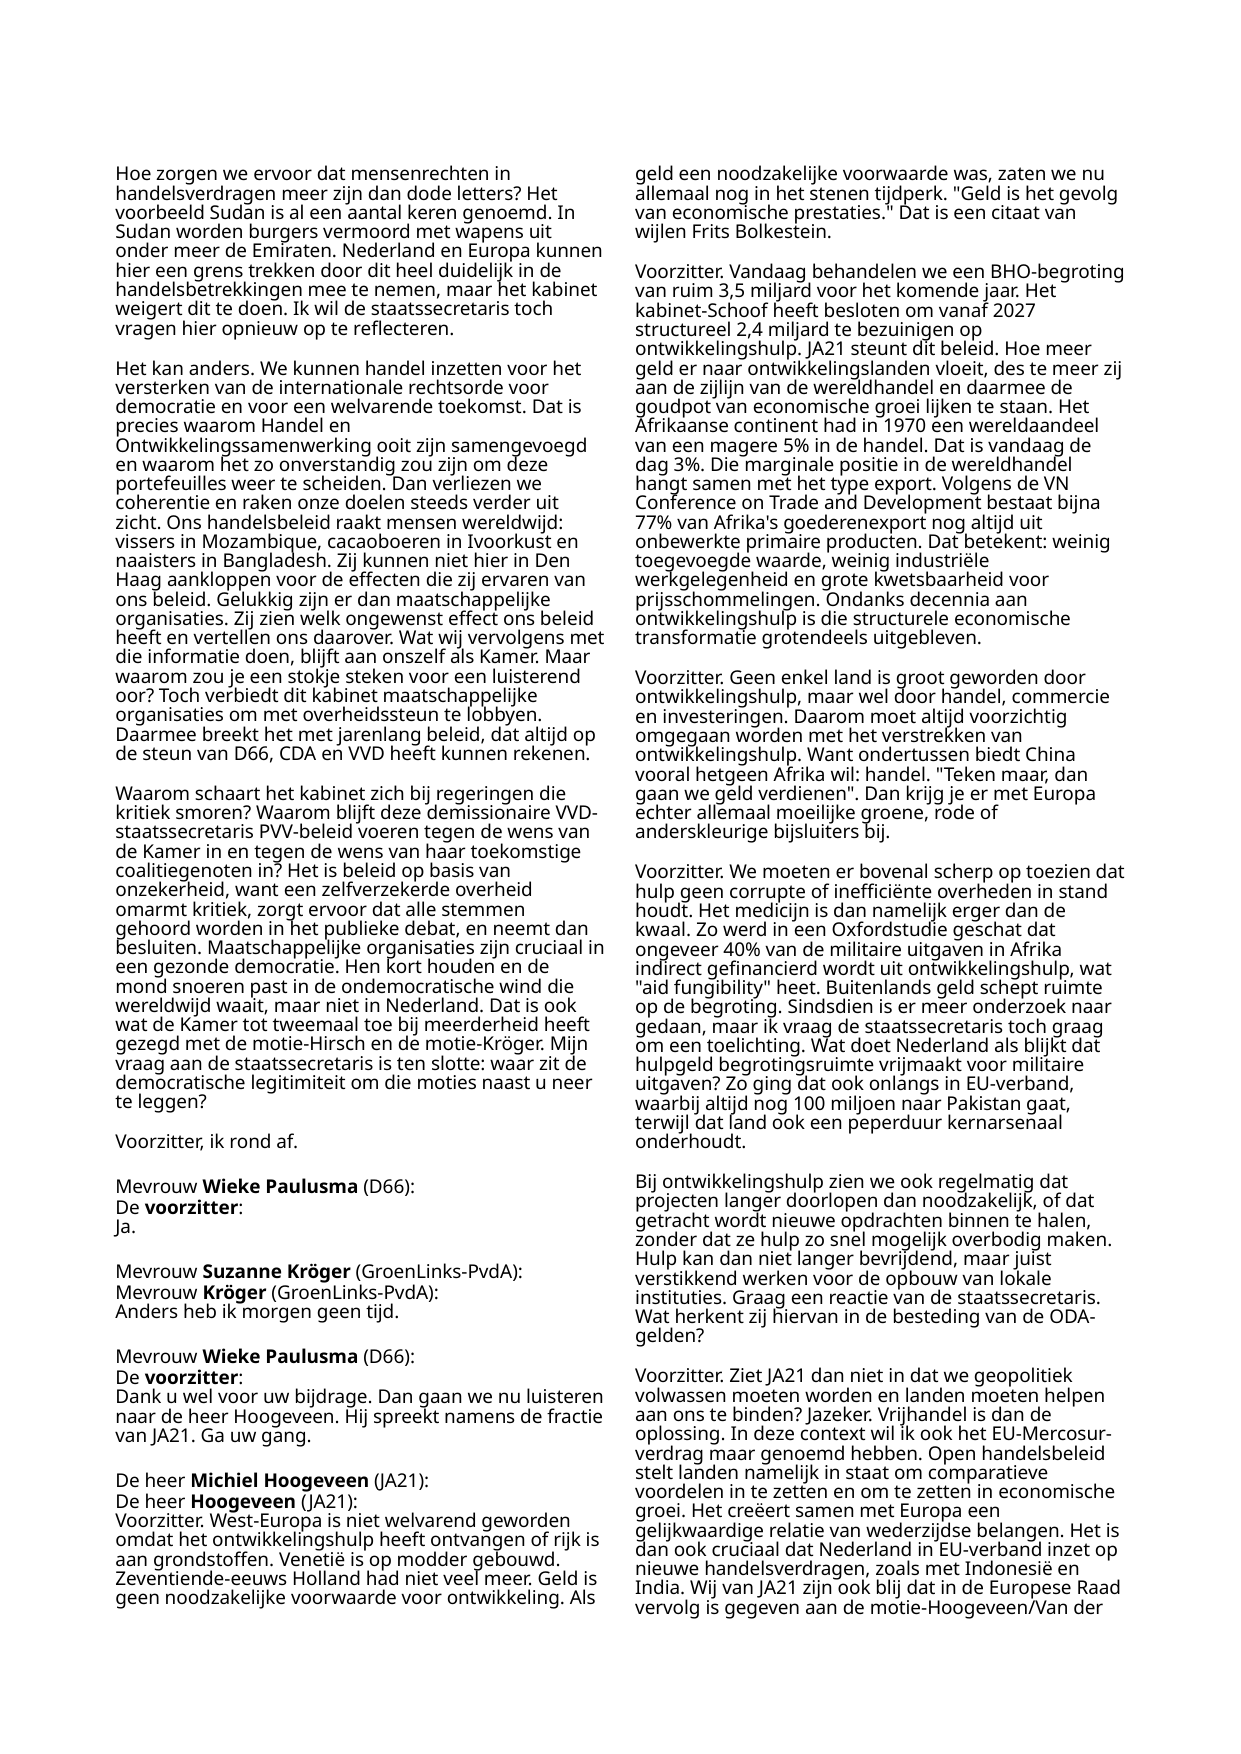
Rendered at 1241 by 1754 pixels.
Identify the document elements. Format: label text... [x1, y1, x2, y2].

text Anders heb ik morgen geen tijd. [115, 1303, 605, 1323]
text Mevrouw Suzanne Kröger (GroenLinks-PvdA): [115, 1258, 605, 1284]
text Voorzitter. Geen enkel land is groot geworden door ontwikkelingshulp, maar wel door handel, commercie en investeringen. Daarom moet altijd voorzichtig omgegaan worden met het verstrekken van ontwikkelingshulp. Want ondertussen biedt China vooral hetgeen Afrika wil: handel. "Teken maar, dan gaan we geld verdienen". Dan krijg je er met Europa echter allemaal moeilijke groene, rode of anderskleurige bijsluiters bij. [635, 669, 1125, 843]
text Voorzitter. Ziet JA21 dan niet in dat we geopolitiek volwassen moeten worden en landen moeten helpen aan ons te binden? Jazeker. Vrijhandel is dan de oplossing. In deze context wil ik ook het EU-Mercosur-verdrag maar genoemd hebben. Open handelsbeleid stelt landen namelijk in staat om comparatieve voordelen in te zetten en om te zetten in economische groei. Het creëert samen met Europa een gelijkwaardige relatie van wederzijdse belangen. Het is dan ook cruciaal dat Nederland in EU-verband inzet op nieuwe handelsverdragen, zoals met Indonesië en India. Wij van JA21 zijn ook blij dat in de Europese Raad vervolg is gegeven aan de motie-Hoogeveen/Van der [635, 1367, 1125, 1618]
text Waarom schaart het kabinet zich bij regeringen die kritiek smoren? Waarom blijft deze demissionaire VVD-staatssecretaris PVV-beleid voeren tegen de wens van de Kamer in en tegen de wens van haar toekomstige coalitiegenoten in? Het is beleid op basis van onzekerheid, want een zelfverzekerde overheid omarmt kritiek, zorgt ervoor dat alle stemmen gehoord worden in het publieke debat, en neemt dan besluiten. Maatschappelijke organisaties zijn cruciaal in een gezonde democratie. Hen kort houden en de mond snoeren past in de ondemocratische wind die wereldwijd waait, maar niet in Nederland. Dat is ook wat de Kamer tot tweemaal toe bij meerderheid heeft gezegd met de motie-Hirsch en de motie-Kröger. Mijn vraag aan de staatssecretaris is ten slotte: waar zit de democratische legitimiteit om die moties naast u neer te leggen? [115, 785, 605, 1112]
text De voorzitter: [115, 1369, 605, 1388]
text Dank u wel voor uw bijdrage. Dan gaan we nu luisteren naar de heer Hoogeveen. Hij spreekt namens de fractie van JA21. Ga uw gang. [115, 1388, 605, 1446]
text Mevrouw Wieke Paulusma (D66): [115, 1173, 605, 1199]
text Mevrouw Kröger (GroenLinks-PvdA): [115, 1284, 605, 1303]
text Hoe zorgen we ervoor dat mensenrechten in handelsverdragen meer zijn dan dode letters? Het voorbeeld Sudan is al een aantal keren genoemd. In Sudan worden burgers vermoord met wapens uit onder meer de Emiraten. Nederland en Europa kunnen hier een grens trekken door dit heel duidelijk in de handelsbetrekkingen mee te nemen, maar het kabinet weigert dit te doen. Ik wil de staatssecretaris toch vragen hier opnieuw op te reflecteren. [115, 165, 605, 339]
text Ja. [115, 1218, 605, 1238]
text Mevrouw Wieke Paulusma (D66): [115, 1343, 605, 1369]
text geld een noodzakelijke voorwaarde was, zaten we nu allemaal nog in het stenen tijdperk. "Geld is het gevolg van economische prestaties." Dat is een citaat van wijlen Frits Bolkestein. [635, 165, 1125, 242]
text Voorzitter. Vandaag behandelen we een BHO-begroting van ruim 3,5 miljard voor het komende jaar. Het kabinet-Schoof heeft besloten om vanaf 2027 structureel 2,4 miljard te bezuinigen op ontwikkelingshulp. JA21 steunt dit beleid. Hoe meer geld er naar ontwikkelingslanden vloeit, des te meer zij aan de zijlijn van de wereldhandel en daarmee de goudpot van economische groei lijken te staan. Het Afrikaanse continent had in 1970 een wereldaandeel van een magere 5% in de handel. Dat is vandaag de dag 3%. Die marginale positie in de wereldhandel hangt samen met het type export. Volgens de VN Conference on Trade and Development bestaat bijna 77% van Afrika's goederenexport nog altijd uit onbewerkte primaire producten. Dat betekent: weinig toegevoegde waarde, weinig industriële werkgelegenheid en grote kwetsbaarheid voor prijsschommelingen. Ondanks decennia aan ontwikkelingshulp is die structurele economische transformatie grotendeels uitgebleven. [635, 263, 1125, 648]
text De voorzitter: [115, 1199, 605, 1218]
text Voorzitter, ik rond af. [115, 1133, 605, 1152]
text Voorzitter. West-Europa is niet welvarend geworden omdat het ontwikkelingshulp heeft ontvangen of rijk is aan grondstoffen. Venetië is op modder gebouwd. Zeventiende-eeuws Holland had niet veel meer. Geld is geen noodzakelijke voorwaarde voor ontwikkeling. Als [115, 1512, 605, 1608]
text De heer Hoogeveen (JA21): [115, 1493, 605, 1512]
text Bij ontwikkelingshulp zien we ook regelmatig dat projecten langer doorlopen dan noodzakelijk, of dat getracht wordt nieuwe opdrachten binnen te halen, zonder dat ze hulp zo snel mogelijk overbodig maken. Hulp kan dan niet langer bevrijdend, maar juist verstikkend werken voor de opbouw van lokale instituties. Graag een reactie van de staatssecretaris. Wat herkent zij hiervan in de besteding van de ODA-gelden? [635, 1173, 1125, 1347]
text Voorzitter. We moeten er bovenal scherp op toezien dat hulp geen corrupte of inefficiënte overheden in stand houdt. Het medicijn is dan namelijk erger dan de kwaal. Zo werd in een Oxfordstudie geschat dat ongeveer 40% van de militaire uitgaven in Afrika indirect gefinancierd wordt uit ontwikkelingshulp, wat "aid fungibility" heet. Buitenlands geld schept ruimte op de begroting. Sindsdien is er meer onderzoek naar gedaan, maar ik vraag de staatssecretaris toch graag om een toelichting. Wat doet Nederland als blijkt dat hulpgeld begrotingsruimte vrijmaakt voor militaire uitgaven? Zo ging dat ook onlangs in EU-verband, waarbij altijd nog 100 miljoen naar Pakistan gaat, terwijl dat land ook een peperduur kernarsenaal onderhoudt. [635, 863, 1125, 1152]
text De heer Michiel Hoogeveen (JA21): [115, 1467, 605, 1493]
text Het kan anders. We kunnen handel inzetten voor het versterken van de internationale rechtsorde voor democratie en voor een welvarende toekomst. Dat is precies waarom Handel en Ontwikkelingssamenwerking ooit zijn samengevoegd en waarom het zo onverstandig zou zijn om deze portefeuilles weer te scheiden. Dan verliezen we coherentie en raken onze doelen steeds verder uit zicht. Ons handelsbeleid raakt mensen wereldwijd: vissers in Mozambique, cacaoboeren in Ivoorkust en naaisters in Bangladesh. Zij kunnen niet hier in Den Haag aankloppen voor de effecten die zij ervaren van ons beleid. Gelukkig zijn er dan maatschappelijke organisaties. Zij zien welk ongewenst effect ons beleid heeft en vertellen ons daarover. Wat wij vervolgens met die informatie doen, blijft aan onszelf als Kamer. Maar waarom zou je een stokje steken voor een luisterend oor? Toch verbiedt dit kabinet maatschappelijke organisaties om met overheidssteun te lobbyen. Daarmee breekt het met jarenlang beleid, dat altijd op de steun van D66, CDA en VVD heeft kunnen rekenen. [115, 359, 605, 764]
